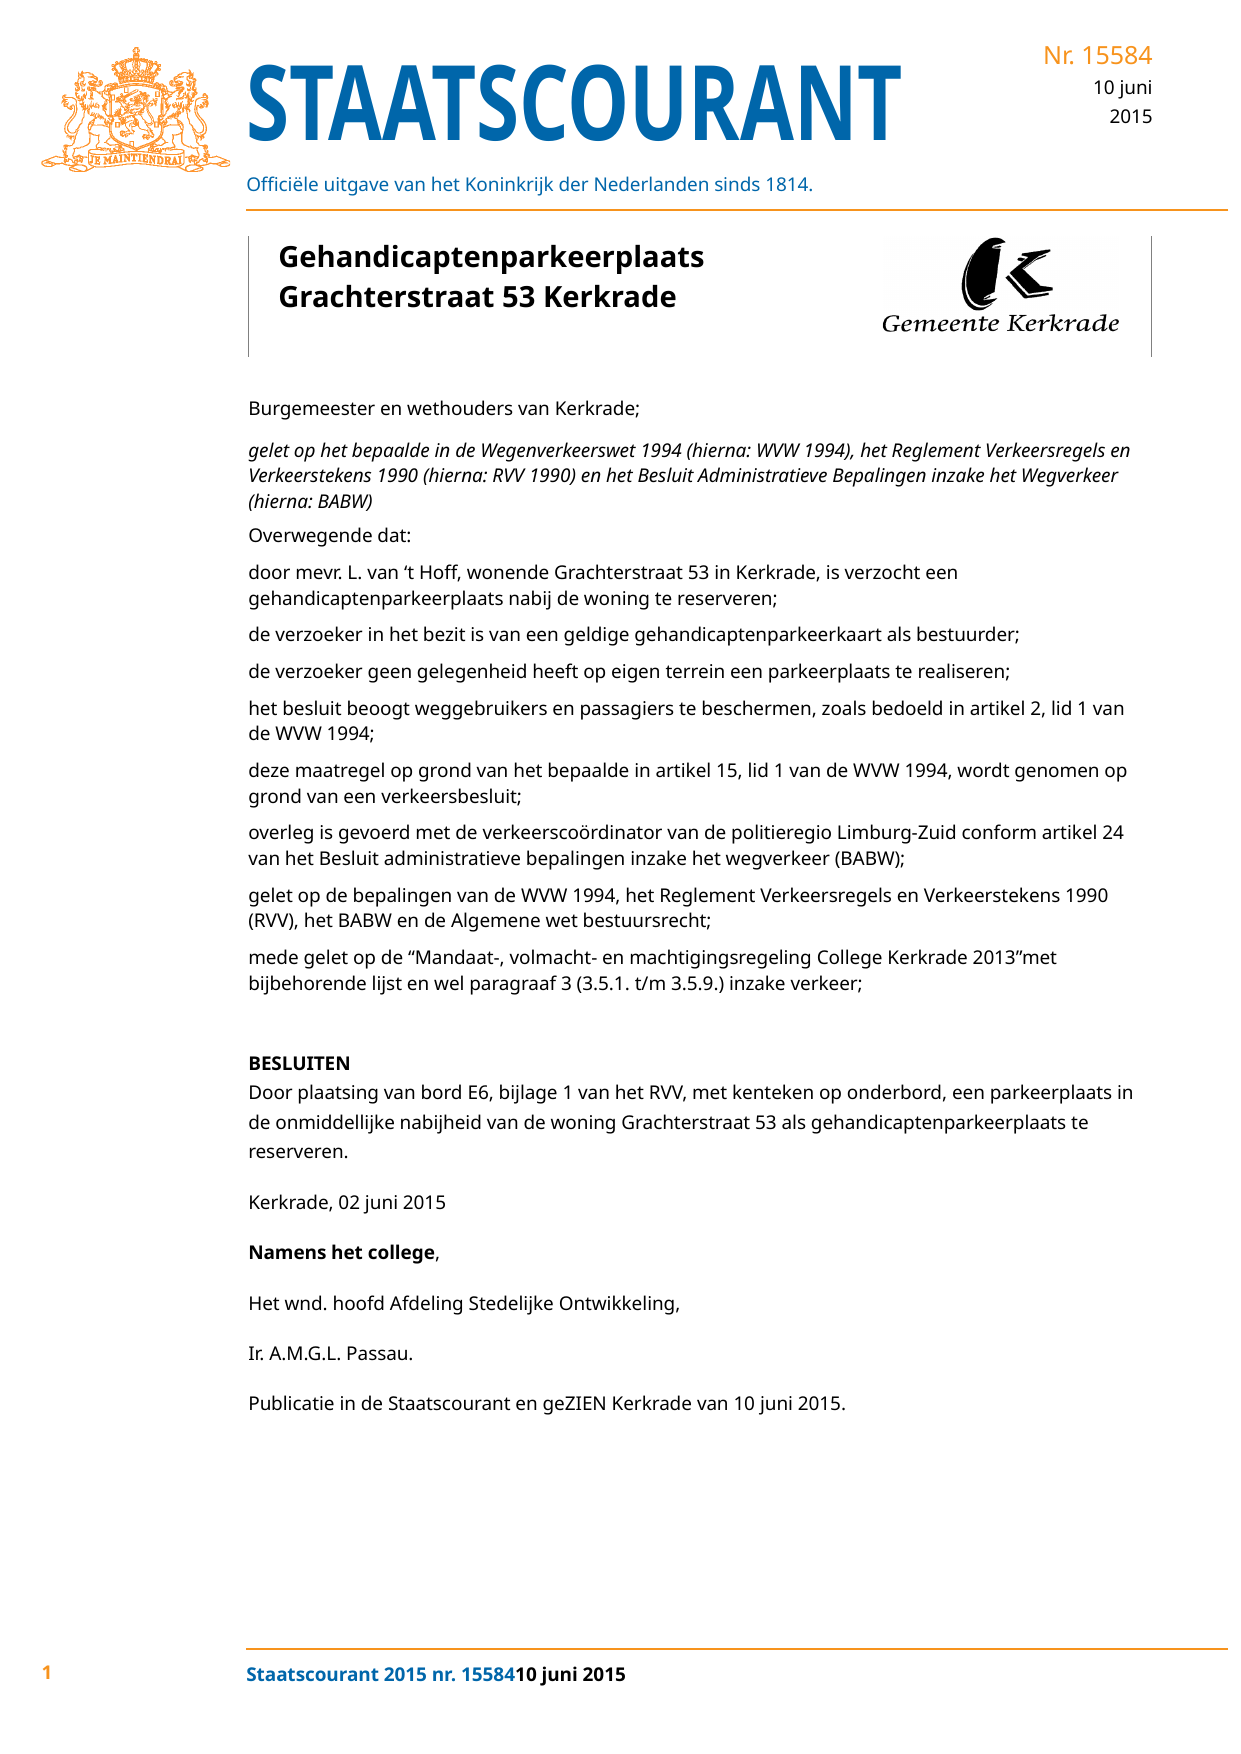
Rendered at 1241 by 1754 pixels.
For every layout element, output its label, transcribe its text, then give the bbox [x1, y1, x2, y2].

text mede gelet op de “Mandaat-, volmacht- en machtigingsregeling College Kerkrade 2013”met bijbehorende lijst en wel paragraaf 3 (3.5.1. t/m 3.5.9.) inzake verkeer; [248, 944, 1152, 996]
text gelet op de bepalingen van de WVW 1994, het Reglement Verkeersregels en Verkeerstekens 1990 (RVV), het BABW en de Algemene wet bestuursrecht; [248, 882, 1152, 933]
text Overwegende dat: [248, 522, 1152, 548]
text Ir. A.M.G.L. Passau. [248, 1340, 1152, 1366]
table_header [850, 236, 1151, 357]
text Namens het college, [248, 1239, 1152, 1265]
text BESLUITEN [248, 1050, 1152, 1076]
text deze maatregel op grond van het bepaalde in artikel 15, lid 1 van de WVW 1994, wordt genomen op grond van een verkeersbesluit; [248, 757, 1152, 808]
picture [41, 47, 231, 172]
text Publicatie in de Staatscourant en geZIEN Kerkrade van 10 juni 2015. [248, 1391, 1152, 1416]
text Burgemeester en wethouders van Kerkrade; [248, 395, 1152, 421]
text Het wnd. hoofd Afdeling Stedelijke Ontwikkeling, [248, 1290, 1152, 1316]
text het besluit beoogt weggebruikers en passagiers te beschermen, zoals bedoeld in artikel 2, lid 1 van de WVW 1994; [248, 695, 1152, 746]
text gelet op het bepaalde in de Wegenverkeerswet 1994 (hierna: WVW 1994), het Reglement Verkeersregels en Verkeerstekens 1990 (hierna: RVV 1990) en het Besluit Administratieve Bepalingen inzake het Wegverkeer (hierna: BABW) [248, 437, 1152, 514]
text de verzoeker in het bezit is van een geldige gehandicaptenparkeerkaart als bestuurder; [248, 621, 1152, 647]
table_header Gehandicaptenparkeerplaats Grachterstraat 53 Kerkrade [249, 236, 850, 357]
text Kerkrade, 02 juni 2015 [248, 1189, 1152, 1215]
text Door plaatsing van bord E6, bijlage 1 van het RVV, met kenteken op onderbord, een parkeerplaats in de onmiddellijke nabijheid van de woning Grachterstraat 53 als gehandicaptenparkeerplaats te reserveren. [248, 1079, 1152, 1164]
picture [882, 236, 1119, 332]
text overleg is gevoerd met de verkeerscoördinator van de politieregio Limburg-Zuid conform artikel 24 van het Besluit administratieve bepalingen inzake het wegverkeer (BABW); [248, 819, 1152, 871]
text door mevr. L. van ‘t Hoff, wonende Grachterstraat 53 in Kerkrade, is verzocht een gehandicaptenparkeerplaats nabij de woning te reserveren; [248, 559, 1152, 610]
text de verzoeker geen gelegenheid heeft op eigen terrein een parkeerplaats te realiseren; [248, 658, 1152, 684]
